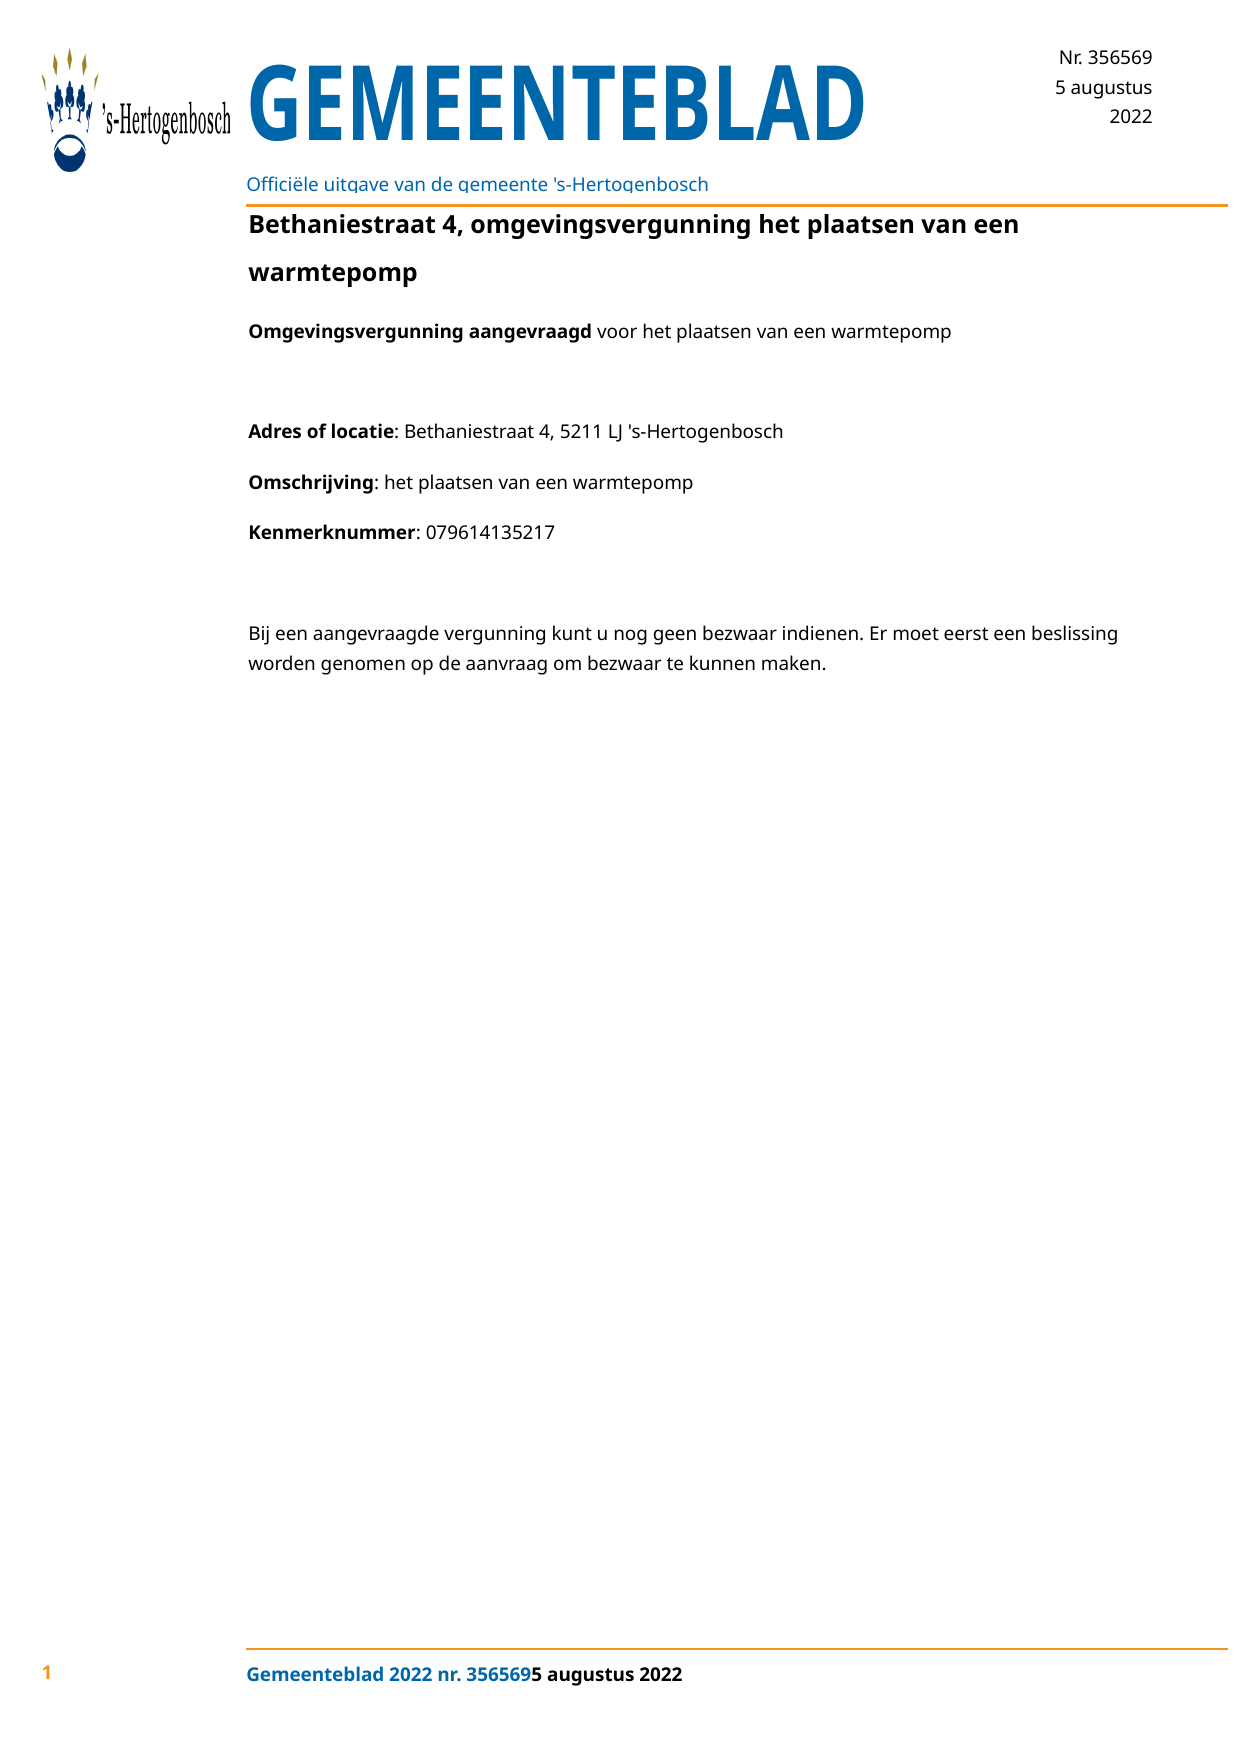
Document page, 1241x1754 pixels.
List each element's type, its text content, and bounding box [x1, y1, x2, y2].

text Omschrijving: het plaatsen van een warmtepomp [248, 469, 1152, 495]
text Adres of locatie: Bethaniestraat 4, 5211 LJ 's-Hertogenbosch [248, 419, 1152, 444]
text Bij een aangevraagde vergunning kunt u nog geen bezwaar indienen. Er moet eerst een beslissing worden genomen op de aanvraag om bezwaar te kunnen maken. [248, 620, 1152, 676]
text Bethaniestraat 4, omgevingsvergunning het plaatsen van een warmtepomp [248, 207, 1152, 288]
text Kenmerknummer: 079614135217 [248, 519, 1152, 545]
picture [41, 47, 231, 172]
text Omgevingsvergunning aangevraagd voor het plaatsen van een warmtepomp [248, 318, 1152, 344]
